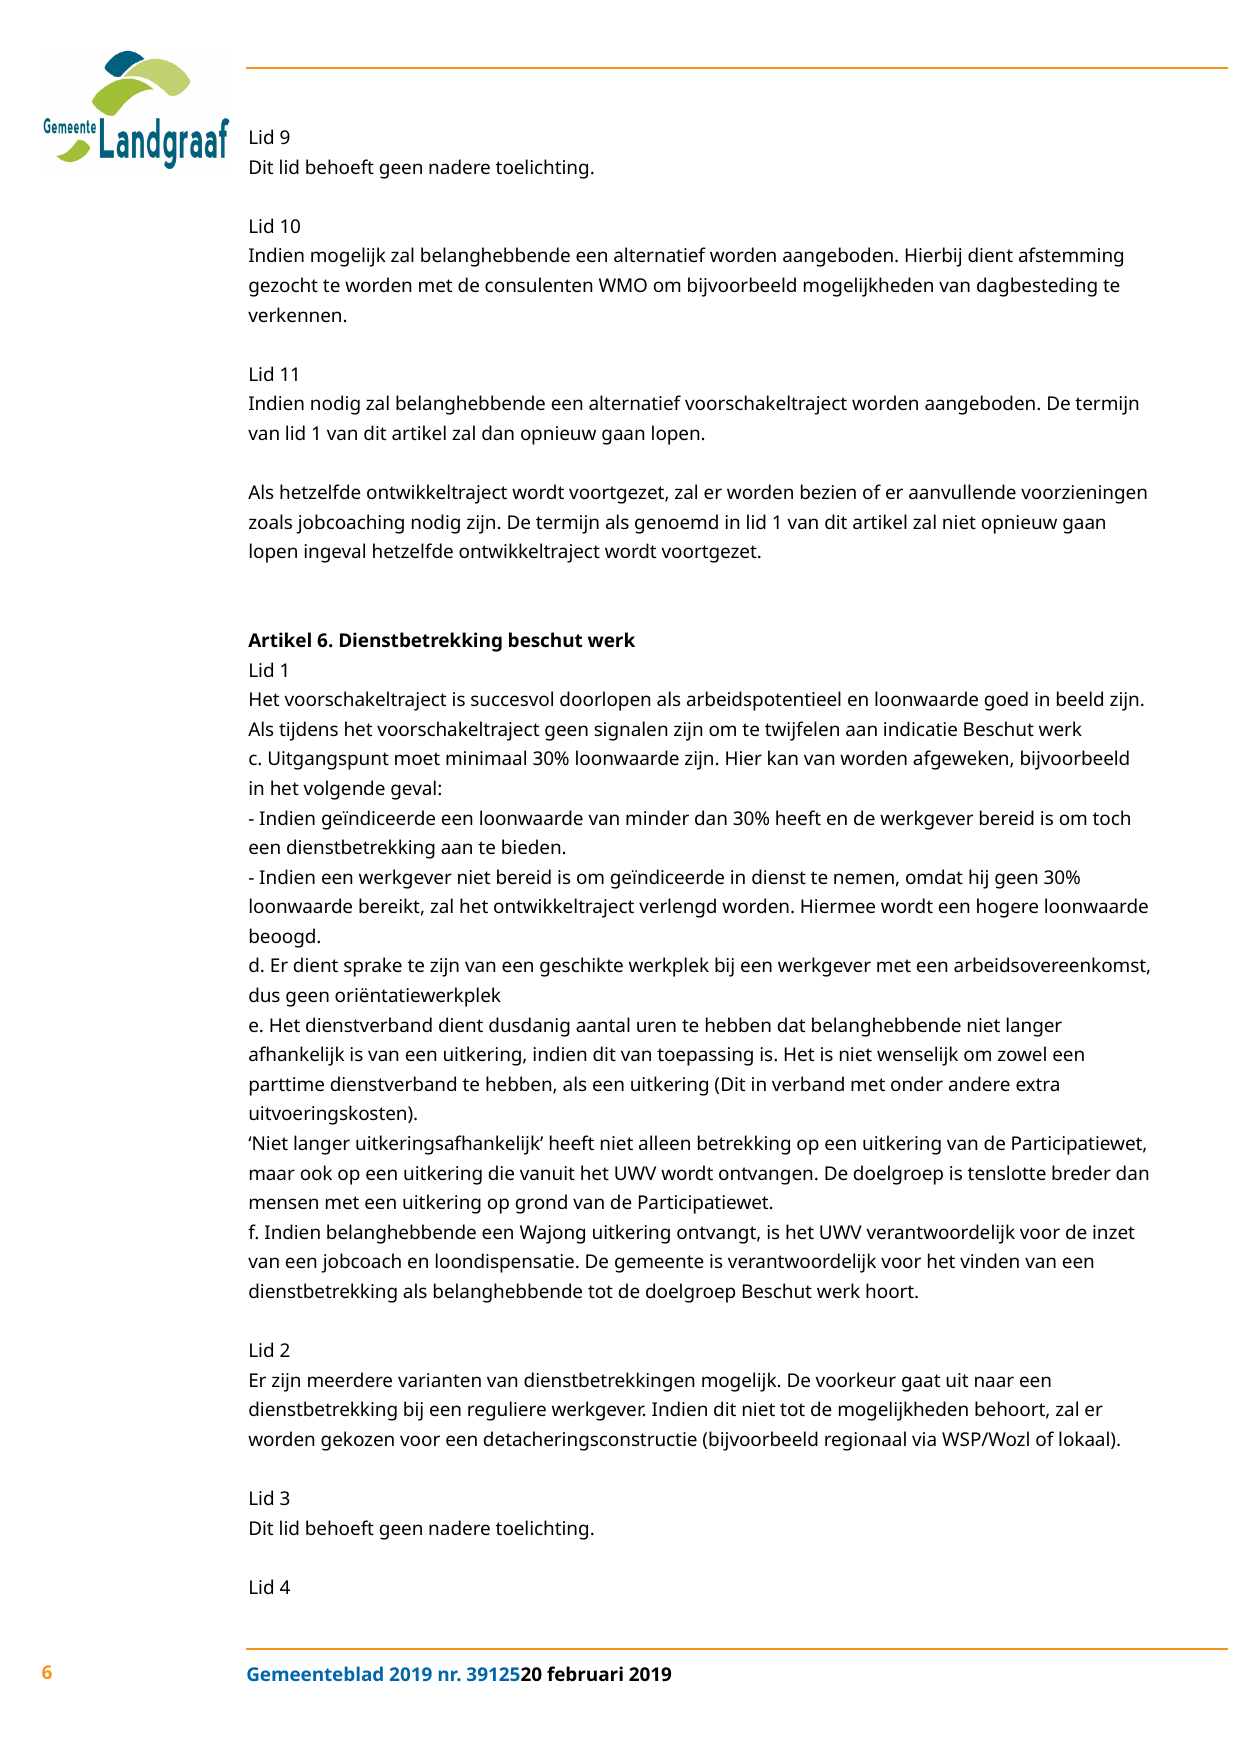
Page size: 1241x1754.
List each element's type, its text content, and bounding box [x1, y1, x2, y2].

text Lid 3 [248, 1485, 1152, 1511]
text c. Uitgangspunt moet minimaal 30% loonwaarde zijn. Hier kan van worden afgeweken, bijvoorbeeld in het volgende geval: [248, 746, 1152, 801]
text Indien mogelijk zal belanghebbende een alternatief worden aangeboden. Hierbij dient afstemming gezocht te worden met de consulenten WMO om bijvoorbeeld mogelijkheden van dagbesteding te verkennen. [248, 243, 1152, 328]
text Lid 11 [248, 361, 1152, 387]
text - Indien een werkgever niet bereid is om geïndiceerde in dienst te nemen, omdat hij geen 30% loonwaarde bereikt, zal het ontwikkeltraject verlengd worden. Hiermee wordt een hogere loonwaarde beoogd. [248, 864, 1152, 949]
picture [41, 47, 231, 172]
text Als hetzelfde ontwikkeltraject wordt voortgezet, zal er worden bezien of er aanvullende voorzieningen zoals jobcoaching nodig zijn. De termijn als genoemd in lid 1 van dit artikel zal niet opnieuw gaan lopen ingeval hetzelfde ontwikkeltraject wordt voortgezet. [248, 479, 1152, 564]
text Het voorschakeltraject is succesvol doorlopen als arbeidspotentieel en loonwaarde goed in beeld zijn. [248, 686, 1152, 712]
text Lid 4 [248, 1574, 1152, 1600]
text Lid 9 [248, 124, 1152, 150]
text Lid 1 [248, 657, 1152, 683]
text Lid 10 [248, 213, 1152, 239]
text e. Het dienstverband dient dusdanig aantal uren te hebben dat belanghebbende niet langer afhankelijk is van een uitkering, indien dit van toepassing is. Het is niet wenselijk om zowel een parttime dienstverband te hebben, als een uitkering (Dit in verband met onder andere extra uitvoeringskosten). [248, 1012, 1152, 1126]
text - Indien geïndiceerde een loonwaarde van minder dan 30% heeft en de werkgever bereid is om toch een dienstbetrekking aan te bieden. [248, 805, 1152, 860]
text Er zijn meerdere varianten van dienstbetrekkingen mogelijk. De voorkeur gaat uit naar een dienstbetrekking bij een reguliere werkgever. Indien dit niet tot de mogelijkheden behoort, zal er worden gekozen voor een detacheringsconstructie (bijvoorbeeld regionaal via WSP/Wozl of lokaal). [248, 1367, 1152, 1452]
text d. Er dient sprake te zijn van een geschikte werkplek bij een werkgever met een arbeidsovereenkomst, dus geen oriëntatiewerkplek [248, 953, 1152, 1008]
text Als tijdens het voorschakeltraject geen signalen zijn om te twijfelen aan indicatie Beschut werk [248, 716, 1152, 742]
text ‘Niet langer uitkeringsafhankelijk’ heeft niet alleen betrekking op een uitkering van de Participatiewet, maar ook op een uitkering die vanuit het UWV wordt ontvangen. De doelgroep is tenslotte breder dan mensen met een uitkering op grond van de Participatiewet. [248, 1130, 1152, 1215]
text Dit lid behoeft geen nadere toelichting. [248, 1515, 1152, 1541]
text f. Indien belanghebbende een Wajong uitkering ontvangt, is het UWV verantwoordelijk voor de inzet van een jobcoach en loondispensatie. De gemeente is verantwoordelijk voor het vinden van een dienstbetrekking als belanghebbende tot de doelgroep Beschut werk hoort. [248, 1219, 1152, 1304]
text Artikel 6. Dienstbetrekking beschut werk [248, 627, 1152, 653]
text Indien nodig zal belanghebbende een alternatief voorschakeltraject worden aangeboden. De termijn van lid 1 van dit artikel zal dan opnieuw gaan lopen. [248, 391, 1152, 446]
text Dit lid behoeft geen nadere toelichting. [248, 154, 1152, 180]
text Lid 2 [248, 1337, 1152, 1363]
